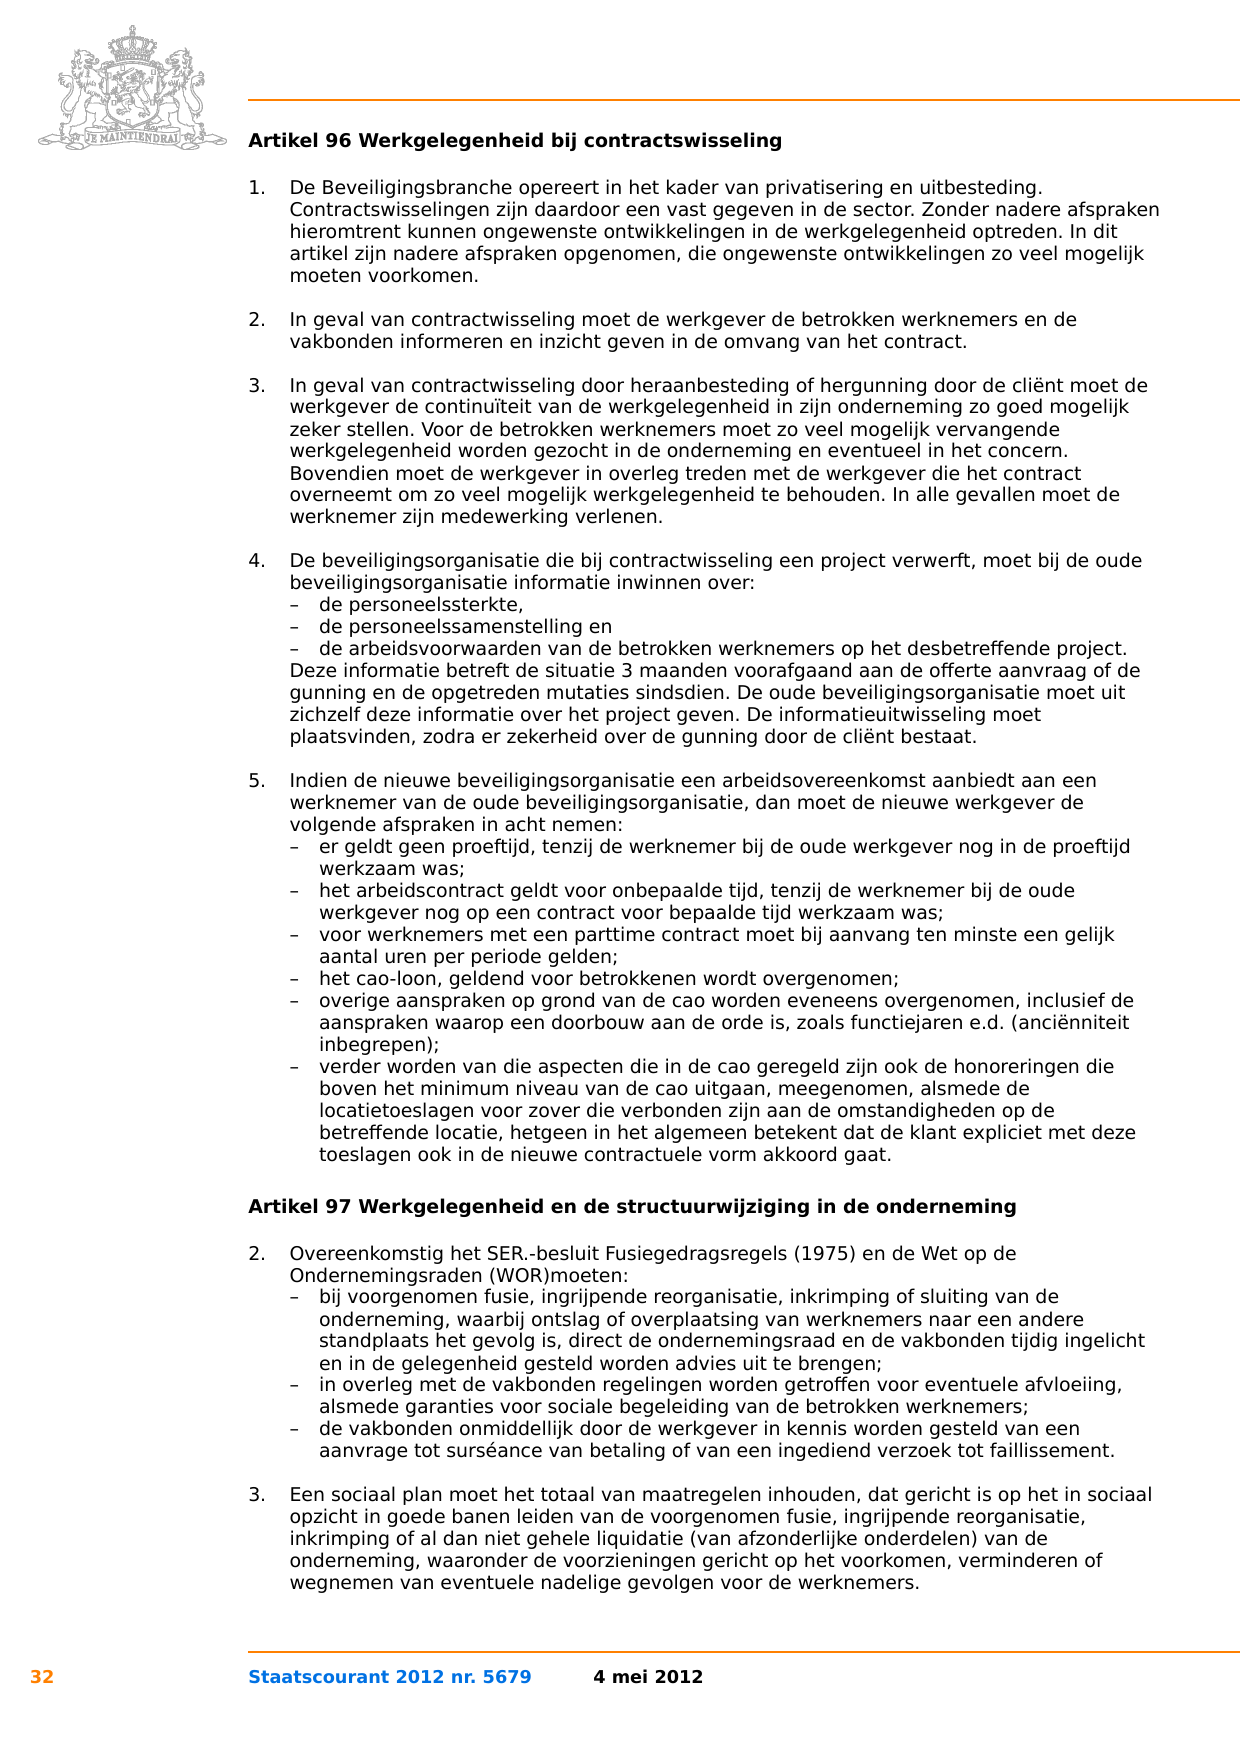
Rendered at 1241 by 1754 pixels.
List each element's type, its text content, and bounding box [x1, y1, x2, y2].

text – de personeelssamenstelling en [289, 616, 1163, 638]
text 5. Indien de nieuwe beveiligingsorganisatie een arbeidsovereenkomst aanbiedt aan een werknemer van de oude beveiligingsorganisatie, dan moet de nieuwe werkgever de volgende afspraken in acht nemen: [248, 770, 1163, 836]
subtitle Artikel 96 Werkgelegenheid bij contractswisseling [248, 130, 1163, 152]
subtitle Artikel 97 Werkgelegenheid en de structuurwijziging in de onderneming [248, 1196, 1163, 1217]
text 2. Overeenkomstig het SER.-besluit Fusiegedragsregels (1975) en de Wet op de Ondernemingsraden (WOR)moeten: [248, 1242, 1163, 1286]
text – er geldt geen proeftijd, tenzij de werknemer bij de oude werkgever nog in de proeftijd werkzaam was; [289, 836, 1163, 880]
text – het cao-loon, geldend voor betrokkenen wordt overgenomen; [289, 968, 1163, 990]
text 4. De beveiligingsorganisatie die bij contractwisseling een project verwerft, moet bij de oude beveiligingsorganisatie informatie inwinnen over: [248, 550, 1163, 594]
text – de arbeidsvoorwaarden van de betrokken werknemers op het desbetreffende project. [289, 638, 1163, 660]
text Deze informatie betreft de situatie 3 maanden voorafgaand aan de offerte aanvraag of de gunning en de opgetreden mutaties sindsdien. De oude beveiligingsorganisatie moet uit zichzelf deze informatie over het project geven. De informatieuitwisseling moet plaatsvinden, zodra er zekerheid over de gunning door de cliënt bestaat. [289, 660, 1163, 748]
text – in overleg met de vakbonden regelingen worden getroffen voor eventuele afvloeiing, alsmede garanties voor sociale begeleiding van de betrokken werknemers; [289, 1374, 1163, 1418]
text – de vakbonden onmiddellijk door de werkgever in kennis worden gesteld van een aanvrage tot surséance van betaling of van een ingediend verzoek tot faillissement. [289, 1418, 1163, 1462]
text 2. In geval van contractwisseling moet de werkgever de betrokken werknemers en de vakbonden informeren en inzicht geven in de omvang van het contract. [248, 309, 1163, 353]
text – bij voorgenomen fusie, ingrijpende reorganisatie, inkrimping of sluiting van de onderneming, waarbij ontslag of overplaatsing van werknemers naar een andere standplaats het gevolg is, direct de ondernemingsraad en de vakbonden tijdig ingelicht en in de gelegenheid gesteld worden advies uit te brengen; [289, 1286, 1163, 1374]
text 3. In geval van contractwisseling door heraanbesteding of hergunning door de cliënt moet de werkgever de continuïteit van de werkgelegenheid in zijn onderneming zo goed mogelijk zeker stellen. Voor de betrokken werknemers moet zo veel mogelijk vervangende werkgelegenheid worden gezocht in de onderneming en eventueel in het concern. Bovendien moet de werkgever in overleg treden met de werkgever die het contract overneemt om zo veel mogelijk werkgelegenheid te behouden. In alle gevallen moet de werknemer zijn medewerking verlenen. [248, 374, 1163, 528]
text – overige aanspraken op grond van de cao worden eveneens overgenomen, inclusief de aanspraken waarop een doorbouw aan de orde is, zoals functiejaren e.d. (anciënniteit inbegrepen); [289, 990, 1163, 1056]
text – het arbeidscontract geldt voor onbepaalde tijd, tenzij de werknemer bij de oude werkgever nog op een contract voor bepaalde tijd werkzaam was; [289, 880, 1163, 924]
text 1. De Beveiligingsbranche opereert in het kader van privatisering en uitbesteding. Contractswisselingen zijn daardoor een vast gegeven in de sector. Zonder nadere afspraken hieromtrent kunnen ongewenste ontwikkelingen in de werkgelegenheid optreden. In dit artikel zijn nadere afspraken opgenomen, die ongewenste ontwikkelingen zo veel mogelijk moeten voorkomen. [248, 177, 1163, 287]
picture [38, 25, 227, 150]
text – verder worden van die aspecten die in de cao geregeld zijn ook de honoreringen die boven het minimum niveau van de cao uitgaan, meegenomen, alsmede de locatietoeslagen voor zover die verbonden zijn aan de omstandigheden op de betreffende locatie, hetgeen in het algemeen betekent dat de klant expliciet met deze toeslagen ook in de nieuwe contractuele vorm akkoord gaat. [289, 1056, 1163, 1166]
text – de personeelssterkte, [289, 594, 1163, 616]
text 3. Een sociaal plan moet het totaal van maatregelen inhouden, dat gericht is op het in sociaal opzicht in goede banen leiden van de voorgenomen fusie, ingrijpende reorganisatie, inkrimping of al dan niet gehele liquidatie (van afzonderlijke onderdelen) van de onderneming, waaronder de voorzieningen gericht op het voorkomen, verminderen of wegnemen van eventuele nadelige gevolgen voor de werknemers. [248, 1484, 1163, 1594]
text – voor werknemers met een parttime contract moet bij aanvang ten minste een gelijk aantal uren per periode gelden; [289, 924, 1163, 968]
